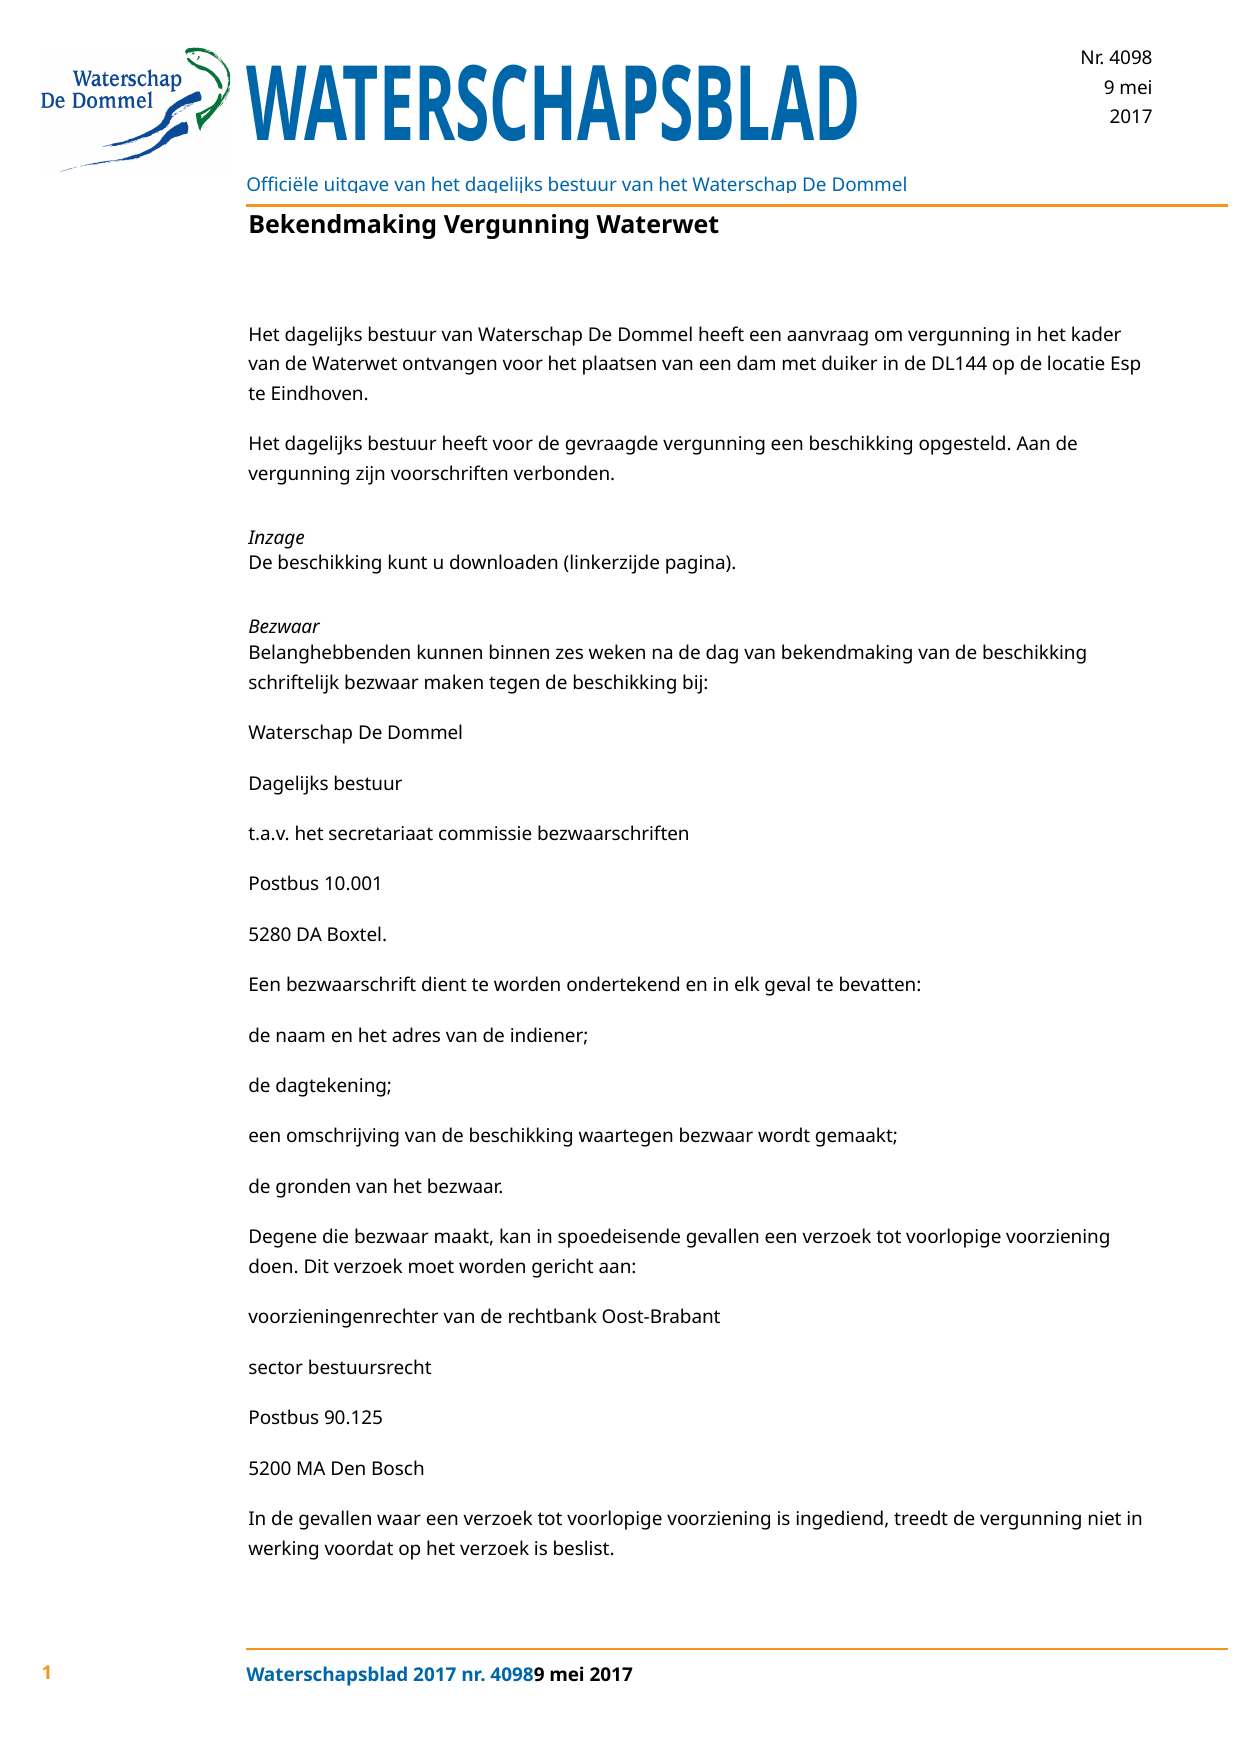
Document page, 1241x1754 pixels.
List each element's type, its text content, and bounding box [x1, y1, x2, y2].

text de gronden van het bezwaar. [248, 1173, 1152, 1199]
text 5280 DA Boxtel. [248, 921, 1152, 947]
text Postbus 90.125 [248, 1404, 1152, 1430]
text Het dagelijks bestuur heeft voor de gevraagde vergunning een beschikking opgesteld. Aan de vergunning zijn voorschriften verbonden. [248, 430, 1152, 486]
text In de gevallen waar een verzoek tot voorlopige voorziening is ingediend, treedt de vergunning niet in werking voordat op het verzoek is beslist. [248, 1505, 1152, 1560]
text Waterschap De Dommel [248, 719, 1152, 745]
text Postbus 10.001 [248, 871, 1152, 896]
text t.a.v. het secretariaat commissie bezwaarschriften [248, 820, 1152, 846]
text de dagtekening; [248, 1072, 1152, 1098]
text Inzage [248, 524, 1152, 549]
picture [41, 47, 231, 172]
text de naam en het adres van de indiener; [248, 1022, 1152, 1047]
text Dagelijks bestuur [248, 770, 1152, 795]
text voorzieningenrechter van de rechtbank Oost-Brabant [248, 1303, 1152, 1329]
text De beschikking kunt u downloaden (linkerzijde pagina). [248, 549, 1152, 575]
text Degene die bezwaar maakt, kan in spoedeisende gevallen een verzoek tot voorlopige voorziening doen. Dit verzoek moet worden gericht aan: [248, 1223, 1152, 1279]
text Het dagelijks bestuur van Waterschap De Dommel heeft een aanvraag om vergunning in het kader van de Waterwet ontvangen voor het plaatsen van een dam met duiker in de DL144 op de locatie Esp te Eindhoven. [248, 321, 1152, 406]
text een omschrijving van de beschikking waartegen bezwaar wordt gemaakt; [248, 1123, 1152, 1148]
text Bekendmaking Vergunning Waterwet [248, 207, 1152, 241]
text Bezwaar [248, 613, 1152, 639]
text Een bezwaarschrift dient te worden ondertekend en in elk geval te bevatten: [248, 971, 1152, 997]
text sector bestuursrecht [248, 1354, 1152, 1379]
text Belanghebbenden kunnen binnen zes weken na de dag van bekendmaking van de beschikking schriftelijk bezwaar maken tegen de beschikking bij: [248, 639, 1152, 694]
text 5200 MA Den Bosch [248, 1455, 1152, 1480]
